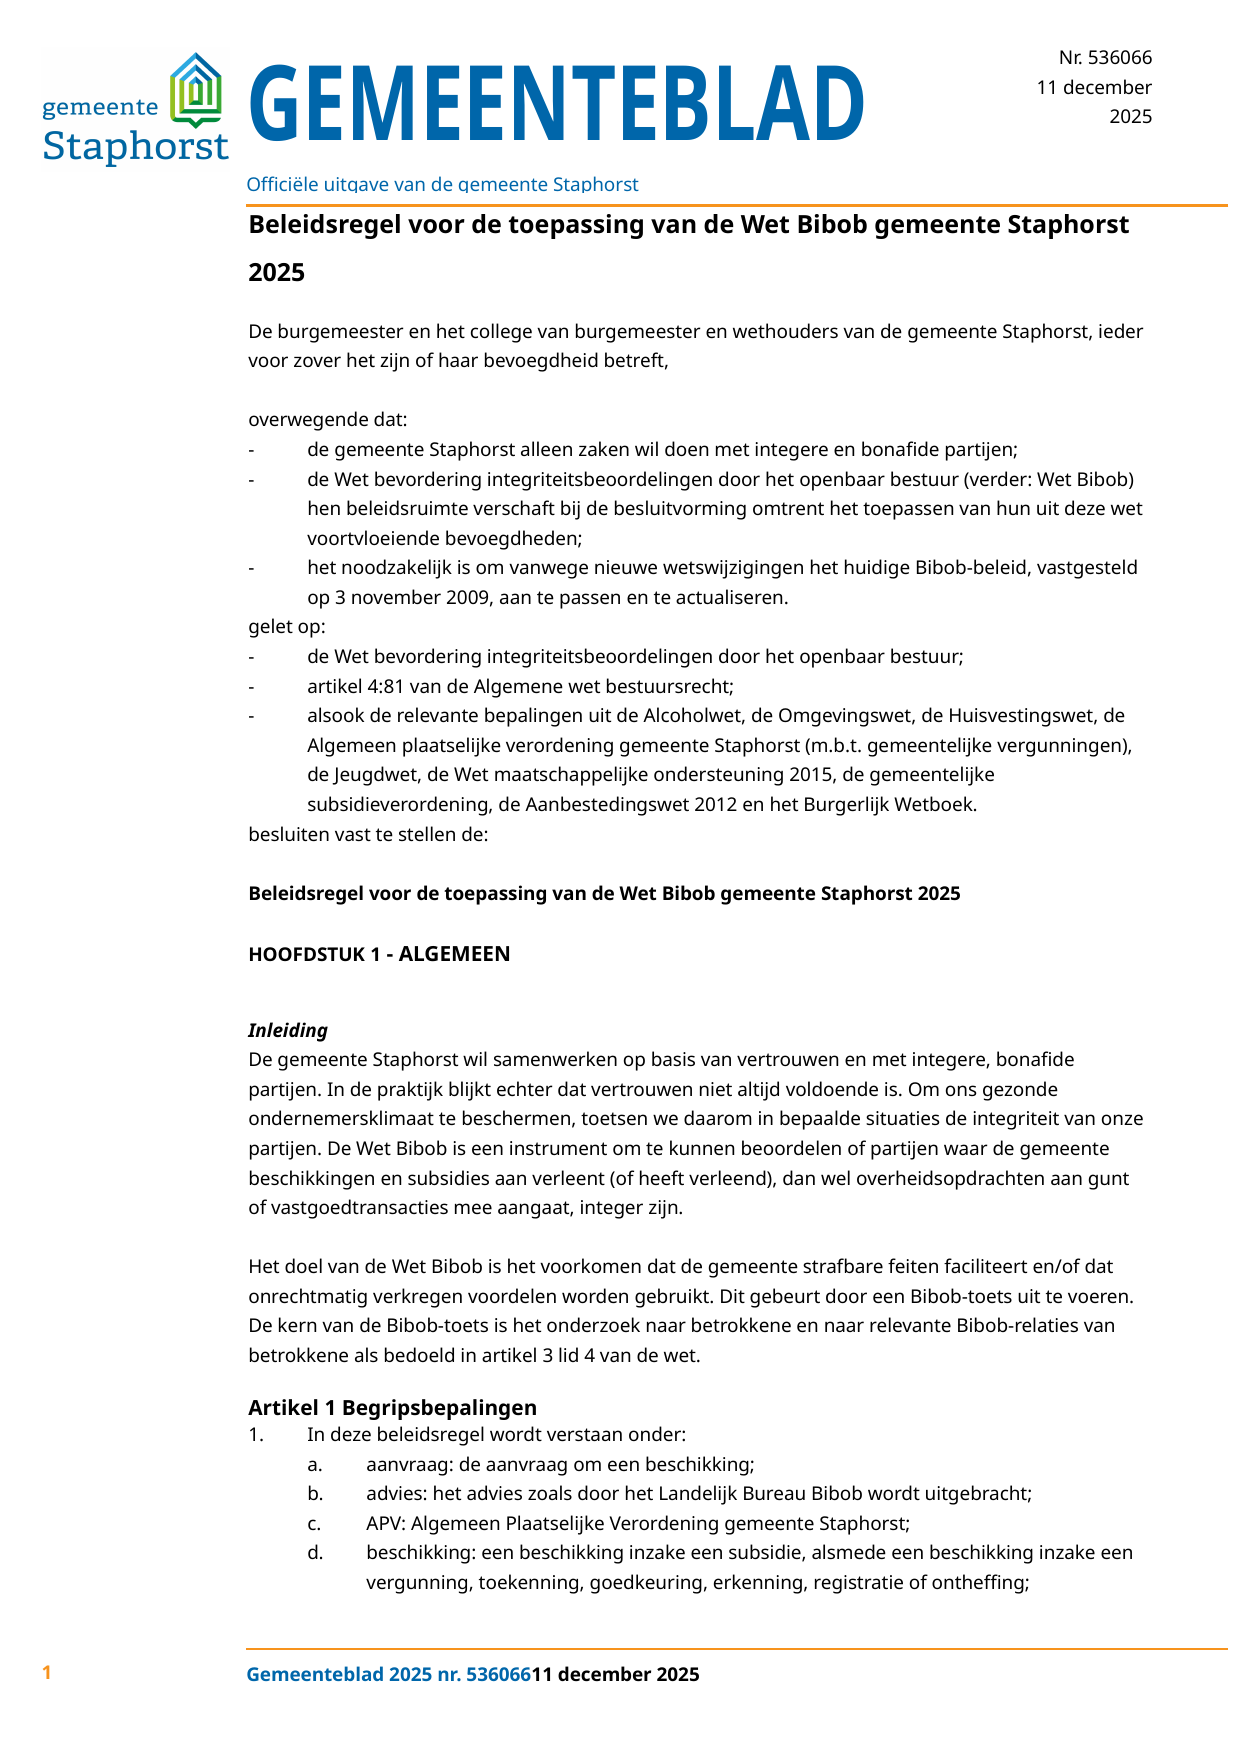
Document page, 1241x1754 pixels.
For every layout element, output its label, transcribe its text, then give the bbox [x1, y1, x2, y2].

text Beleidsregel voor de toepassing van de Wet Bibob gemeente Staphorst 2025 [248, 880, 1152, 906]
list de Wet bevordering integriteitsbeoordelingen door het openbaar bestuur (verder: Wet Bibob) hen beleidsruimte verschaft bij de besluitvorming omtrent het toepassen van hun uit deze wet voortvloeiende bevoegdheden; [248, 466, 1152, 551]
text Beleidsregel voor de toepassing van de Wet Bibob gemeente Staphorst 2025 [248, 207, 1152, 288]
text gelet op: [248, 614, 1152, 639]
text Inleiding [248, 1017, 1152, 1043]
list artikel 4:81 van de Algemene wet bestuursrecht; [248, 673, 1152, 699]
list APV: Algemeen Plaatselijke Verordening gemeente Staphorst; [307, 1510, 1152, 1536]
list aanvraag: de aanvraag om een beschikking; [307, 1451, 1152, 1476]
list advies: het advies zoals door het Landelijk Bureau Bibob wordt uitgebracht; [307, 1480, 1152, 1506]
list beschikking: een beschikking inzake een subsidie, alsmede een beschikking inzake een vergunning, toekenning, goedkeuring, erkenning, registratie of ontheffing; [307, 1539, 1152, 1595]
text besluiten vast te stellen de: [248, 821, 1152, 847]
text HOOFDSTUK 1 - ALGEMEEN [248, 939, 1152, 968]
list alsook de relevante bepalingen uit de Alcoholwet, de Omgevingswet, de Huisvestingswet, de Algemeen plaatselijke verordening gemeente Staphorst (m.b.t. gemeentelijke vergunningen), de Jeugdwet, de Wet maatschappelijke ondersteuning 2015, de gemeentelijke subsidieverordening, de Aanbestedingswet 2012 en het Burgerlijk Wetboek. [248, 702, 1152, 817]
list de gemeente Staphorst alleen zaken wil doen met integere en bonafide partijen; [248, 436, 1152, 462]
list de Wet bevordering integriteitsbeoordelingen door het openbaar bestuur; [248, 643, 1152, 669]
list In deze beleidsregel wordt verstaan onder: [248, 1421, 1152, 1447]
text De gemeente Staphorst wil samenwerken op basis van vertrouwen en met integere, bonafide partijen. In de praktijk blijkt echter dat vertrouwen niet altijd voldoende is. Om ons gezonde ondernemersklimaat te beschermen, toetsen we daarom in bepaalde situaties de integriteit van onze partijen. De Wet Bibob is een instrument om te kunnen beoordelen of partijen waar de gemeente beschikkingen en subsidies aan verleent (of heeft verleend), dan wel overheidsopdrachten aan gunt of vastgoedtransacties mee aangaat, integer zijn. [248, 1046, 1152, 1220]
list het noodzakelijk is om vanwege nieuwe wetswijzigingen het huidige Bibob-beleid, vastgesteld op 3 november 2009, aan te passen en te actualiseren. [248, 554, 1152, 610]
text overwegende dat: [248, 407, 1152, 432]
picture [41, 47, 231, 172]
text De burgemeester en het college van burgemeester en wethouders van de gemeente Staphorst, ieder voor zover het zijn of haar bevoegdheid betreft, [248, 318, 1152, 373]
text Het doel van de Wet Bibob is het voorkomen dat de gemeente strafbare feiten faciliteert en/of dat onrechtmatig verkregen voordelen worden gebruikt. Dit gebeurt door een Bibob-toets uit te voeren. De kern van de Bibob-toets is het onderzoek naar betrokkene en naar relevante Bibob-relaties van betrokkene als bedoeld in artikel 3 lid 4 van de wet. [248, 1253, 1152, 1368]
text Artikel 1 Begripsbepalingen [248, 1393, 1152, 1421]
